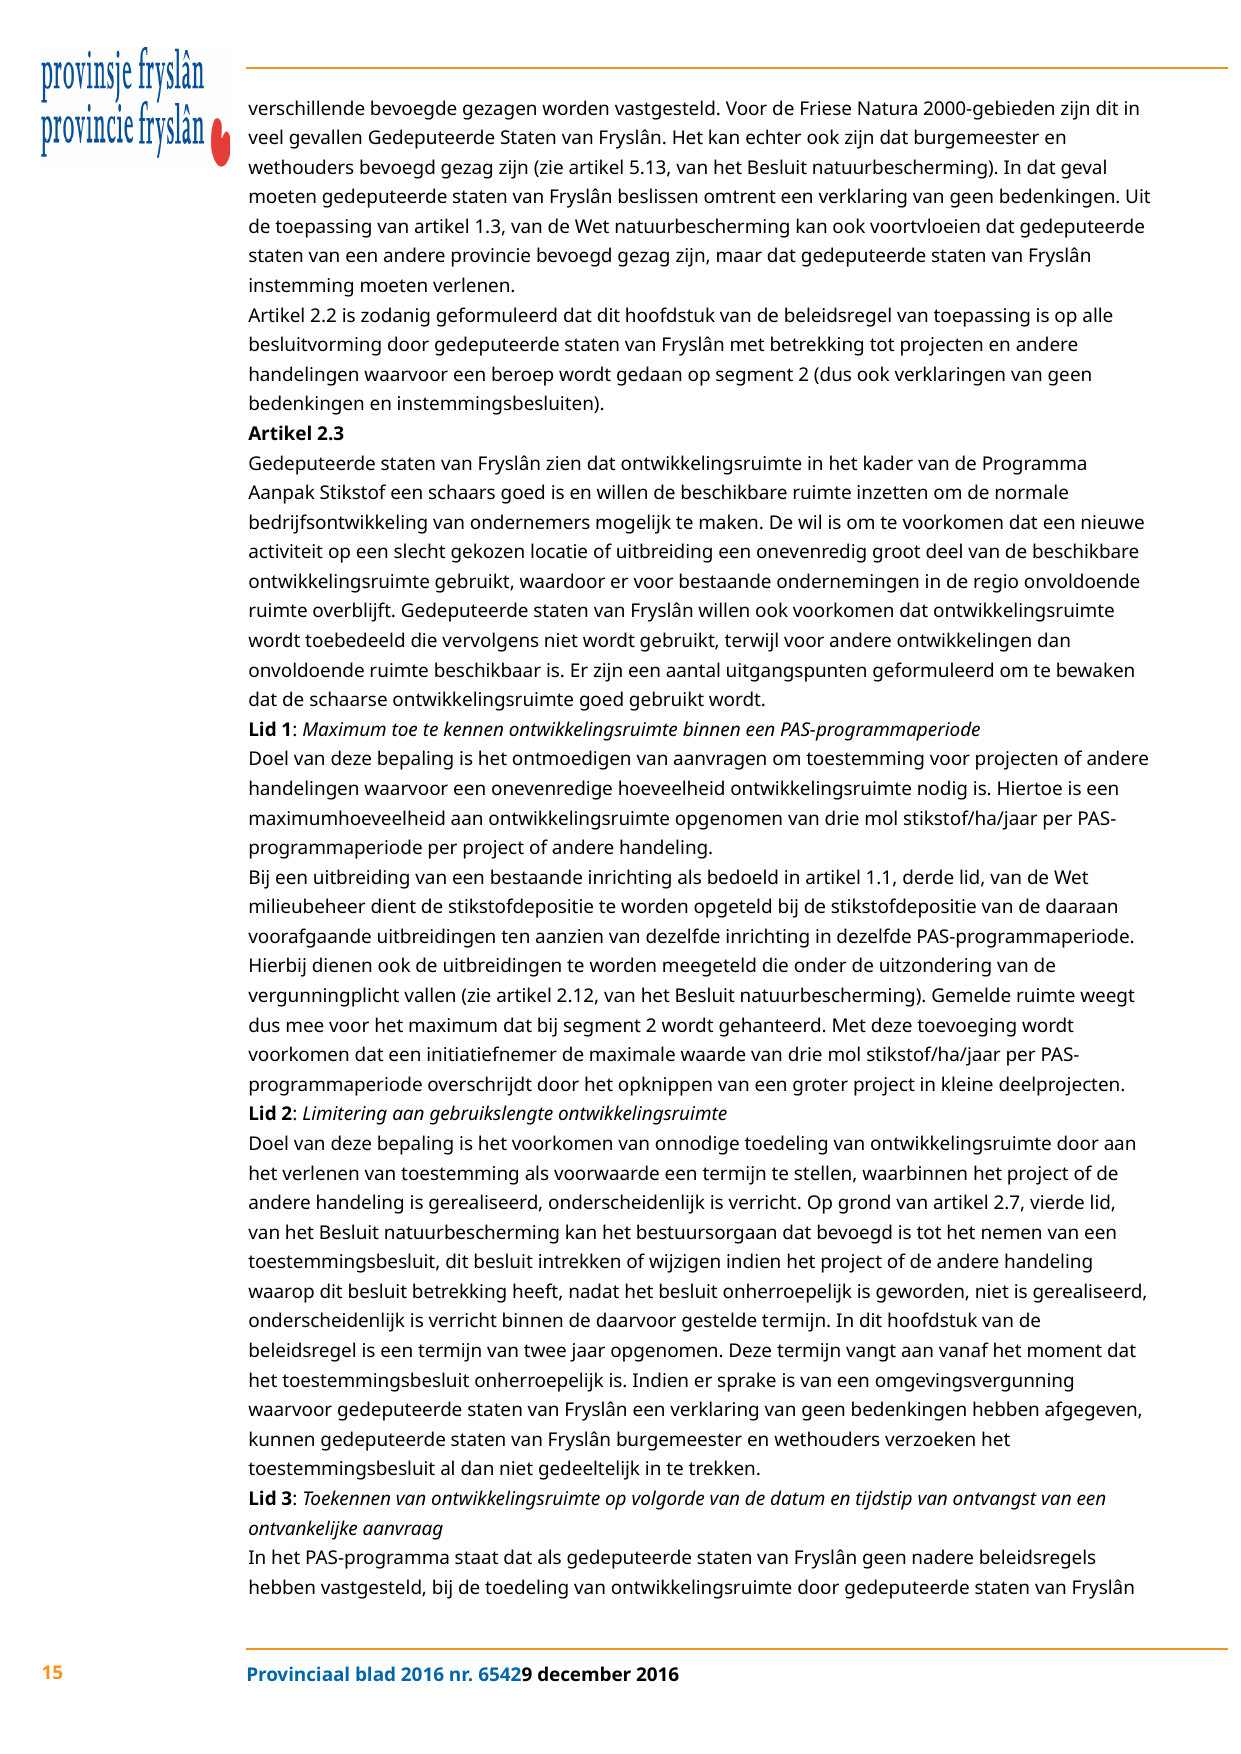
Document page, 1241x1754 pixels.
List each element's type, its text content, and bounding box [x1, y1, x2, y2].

text verschillende bevoegde gezagen worden vastgesteld. Voor de Friese Natura 2000-gebieden zijn dit in veel gevallen Gedeputeerde Staten van Fryslân. Het kan echter ook zijn dat burgemeester en wethouders bevoegd gezag zijn (zie artikel 5.13, van het Besluit natuurbescherming). In dat geval moeten gedeputeerde staten van Fryslân beslissen omtrent een verklaring van geen bedenkingen. Uit de toepassing van artikel 1.3, van de Wet natuurbescherming kan ook voortvloeien dat gedeputeerde staten van een andere provincie bevoegd gezag zijn, maar dat gedeputeerde staten van Fryslân instemming moeten verlenen. [248, 95, 1152, 298]
text Gedeputeerde staten van Fryslân zien dat ontwikkelingsruimte in het kader van de Programma Aanpak Stikstof een schaars goed is en willen de beschikbare ruimte inzetten om de normale bedrijfsontwikkeling van ondernemers mogelijk te maken. De wil is om te voorkomen dat een nieuwe activiteit op een slecht gekozen locatie of uitbreiding een onevenredig groot deel van de beschikbare ontwikkelingsruimte gebruikt, waardoor er voor bestaande ondernemingen in de regio onvoldoende ruimte overblijft. Gedeputeerde staten van Fryslân willen ook voorkomen dat ontwikkelingsruimte wordt toebedeeld die vervolgens niet wordt gebruikt, terwijl voor andere ontwikkelingen dan onvoldoende ruimte beschikbaar is. Er zijn een aantal uitgangspunten geformuleerd om te bewaken dat de schaarse ontwikkelingsruimte goed gebruikt wordt. [248, 450, 1152, 712]
text Artikel 2.3 [248, 420, 1152, 446]
text Lid 3: Toekennen van ontwikkelingsruimte op volgorde van de datum en tijdstip van ontvangst van een ontvankelijke aanvraag [248, 1485, 1152, 1541]
text Artikel 2.2 is zodanig geformuleerd dat dit hoofdstuk van de beleidsregel van toepassing is op alle besluitvorming door gedeputeerde staten van Fryslân met betrekking tot projecten en andere handelingen waarvoor een beroep wordt gedaan op segment 2 (dus ook verklaringen van geen bedenkingen en instemmingsbesluiten). [248, 302, 1152, 416]
text Doel van deze bepaling is het ontmoedigen van aanvragen om toestemming voor projecten of andere handelingen waarvoor een onevenredige hoeveelheid ontwikkelingsruimte nodig is. Hiertoe is een maximumhoeveelheid aan ontwikkelingsruimte opgenomen van drie mol stikstof/ha/jaar per PAS-programmaperiode per project of andere handeling. [248, 746, 1152, 860]
text In het PAS-programma staat dat als gedeputeerde staten van Fryslân geen nadere beleidsregels hebben vastgesteld, bij de toedeling van ontwikkelingsruimte door gedeputeerde staten van Fryslân [248, 1544, 1152, 1600]
text Lid 2: Limitering aan gebruikslengte ontwikkelingsruimte [248, 1101, 1152, 1126]
picture [41, 47, 231, 172]
text Bij een uitbreiding van een bestaande inrichting als bedoeld in artikel 1.1, derde lid, van de Wet milieubeheer dient de stikstofdepositie te worden opgeteld bij de stikstofdepositie van de daaraan voorafgaande uitbreidingen ten aanzien van dezelfde inrichting in dezelfde PAS-programmaperiode. Hierbij dienen ook de uitbreidingen te worden meegeteld die onder de uitzondering van de vergunningplicht vallen (zie artikel 2.12, van het Besluit natuurbescherming). Gemelde ruimte weegt dus mee voor het maximum dat bij segment 2 wordt gehanteerd. Met deze toevoeging wordt voorkomen dat een initiatiefnemer de maximale waarde van drie mol stikstof/ha/jaar per PAS-programmaperiode overschrijdt door het opknippen van een groter project in kleine deelprojecten. [248, 864, 1152, 1097]
text Lid 1: Maximum toe te kennen ontwikkelingsruimte binnen een PAS-programmaperiode [248, 716, 1152, 742]
text Doel van deze bepaling is het voorkomen van onnodige toedeling van ontwikkelingsruimte door aan het verlenen van toestemming als voorwaarde een termijn te stellen, waarbinnen het project of de andere handeling is gerealiseerd, onderscheidenlijk is verricht. Op grond van artikel 2.7, vierde lid, van het Besluit natuurbescherming kan het bestuursorgaan dat bevoegd is tot het nemen van een toestemmingsbesluit, dit besluit intrekken of wijzigen indien het project of de andere handeling waarop dit besluit betrekking heeft, nadat het besluit onherroepelijk is geworden, niet is gerealiseerd, onderscheidenlijk is verricht binnen de daarvoor gestelde termijn. In dit hoofdstuk van de beleidsregel is een termijn van twee jaar opgenomen. Deze termijn vangt aan vanaf het moment dat het toestemmingsbesluit onherroepelijk is. Indien er sprake is van een omgevingsvergunning waarvoor gedeputeerde staten van Fryslân een verklaring van geen bedenkingen hebben afgegeven, kunnen gedeputeerde staten van Fryslân burgemeester en wethouders verzoeken het toestemmingsbesluit al dan niet gedeeltelijk in te trekken. [248, 1130, 1152, 1481]
